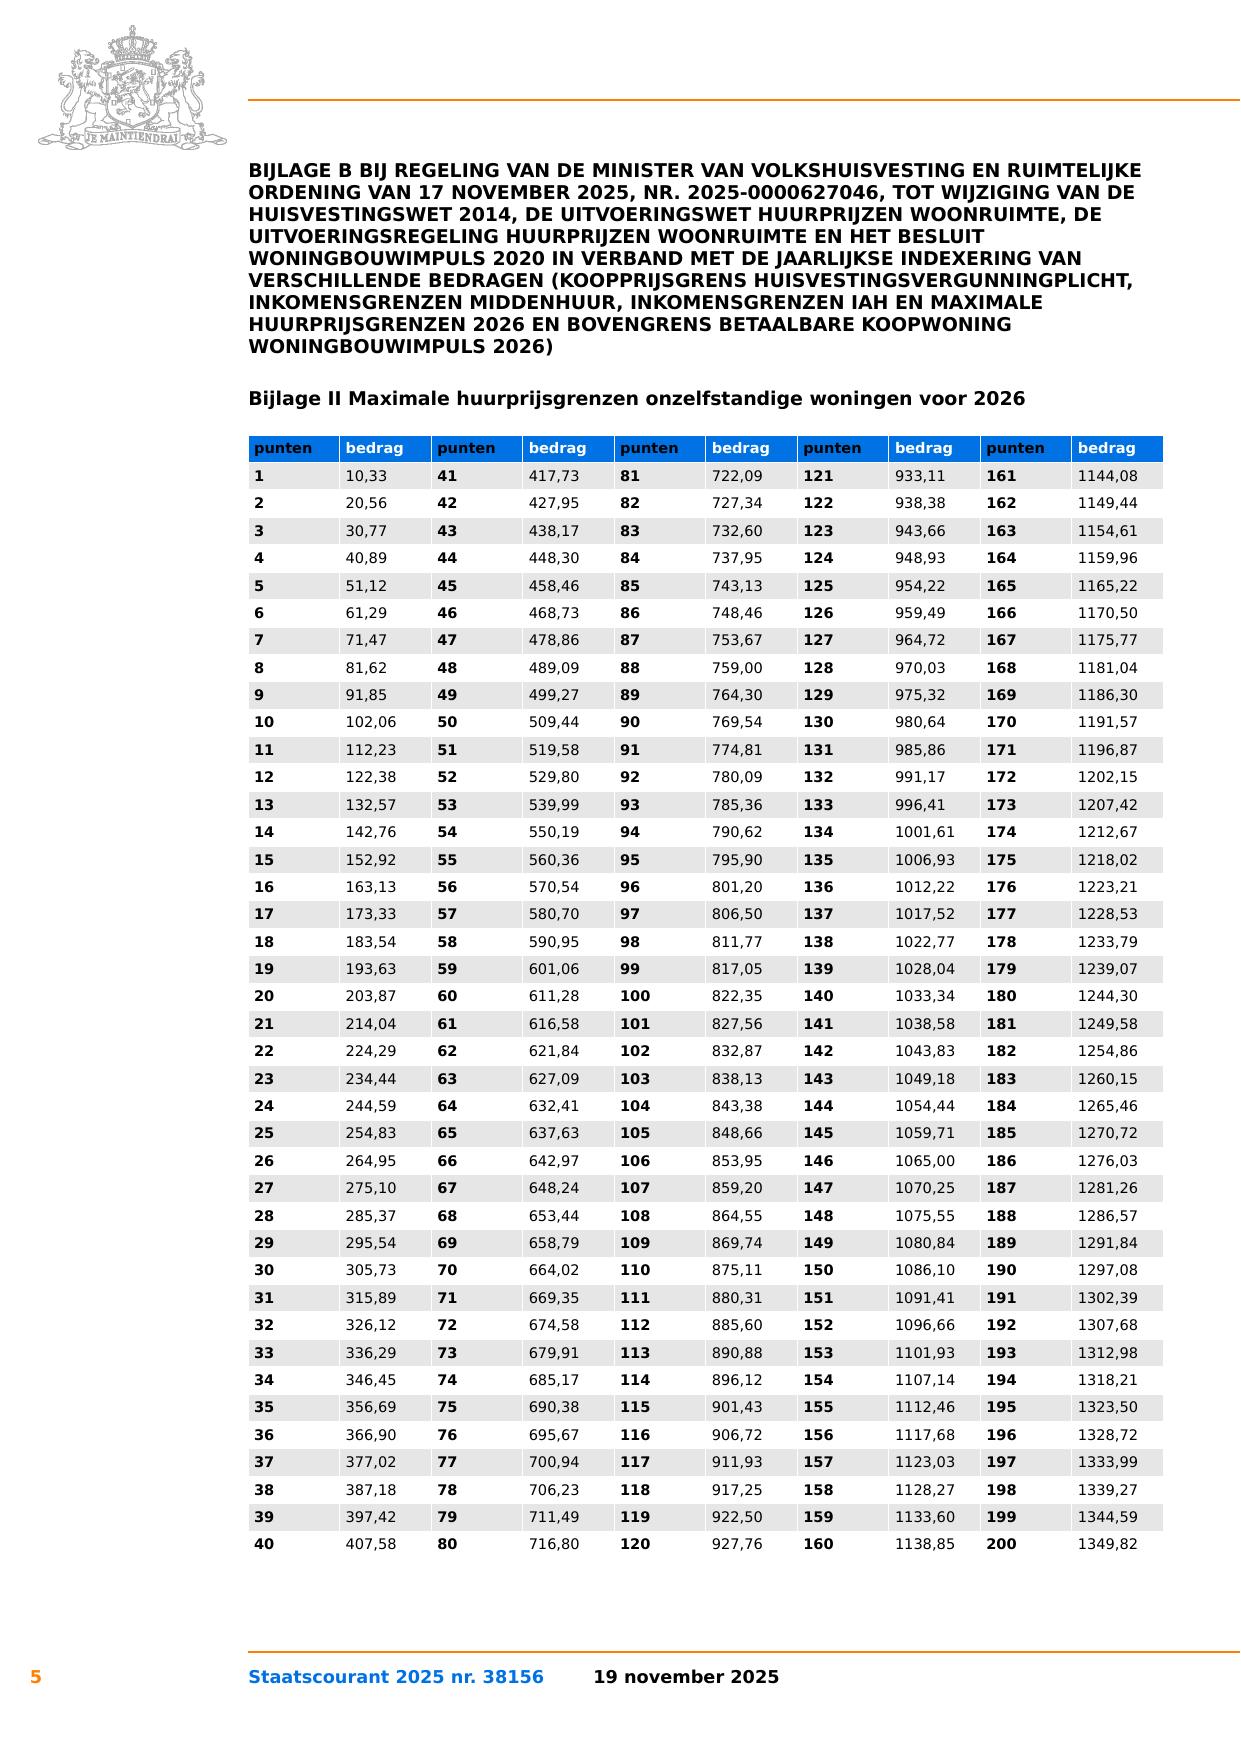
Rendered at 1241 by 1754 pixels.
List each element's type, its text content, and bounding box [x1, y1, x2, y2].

table_cell 985,86 [889, 737, 980, 763]
table_cell 1144,08 [1072, 463, 1163, 489]
table_cell 109 [615, 1230, 705, 1257]
table_cell 152 [798, 1313, 888, 1339]
table_cell 120 [615, 1532, 705, 1558]
table_cell 875,11 [706, 1258, 797, 1284]
table_cell 7 [249, 628, 339, 654]
table_cell 25 [249, 1121, 339, 1147]
table_cell 959,49 [889, 600, 980, 626]
table_cell 34 [249, 1367, 339, 1393]
table_cell 89 [615, 682, 705, 709]
table_cell 3 [249, 518, 339, 544]
table_cell 315,89 [340, 1285, 431, 1311]
table_cell 44 [432, 545, 522, 572]
table_cell 123 [798, 518, 888, 544]
table_cell 1138,85 [889, 1532, 980, 1558]
table_cell 785,36 [706, 792, 797, 818]
table_cell 60 [432, 984, 522, 1010]
table_cell 685,17 [523, 1367, 614, 1393]
table_cell 580,70 [523, 901, 614, 928]
table_cell 140 [798, 984, 888, 1010]
table_cell 1070,25 [889, 1175, 980, 1202]
table_cell 769,54 [706, 710, 797, 736]
table_cell 29 [249, 1230, 339, 1257]
table_cell 954,22 [889, 573, 980, 599]
table_cell 177 [981, 901, 1071, 928]
table_cell 110 [615, 1258, 705, 1284]
table_header bedrag [523, 436, 614, 462]
table_cell 170 [981, 710, 1071, 736]
table_cell 1333,99 [1072, 1449, 1163, 1476]
table_cell 30 [249, 1258, 339, 1284]
table_cell 632,41 [523, 1093, 614, 1119]
table_cell 848,66 [706, 1121, 797, 1147]
table_cell 9 [249, 682, 339, 709]
table_cell 17 [249, 901, 339, 928]
table_cell 700,94 [523, 1449, 614, 1476]
table_cell 193,63 [340, 956, 431, 983]
table_cell 18 [249, 929, 339, 955]
table_cell 165 [981, 573, 1071, 599]
table_cell 40 [249, 1532, 339, 1558]
table_cell 1202,15 [1072, 765, 1163, 791]
table_cell 933,11 [889, 463, 980, 489]
table_cell 100 [615, 984, 705, 1010]
table_cell 869,74 [706, 1230, 797, 1257]
table_cell 163 [981, 518, 1071, 544]
table_cell 167 [981, 628, 1071, 654]
table_cell 980,64 [889, 710, 980, 736]
table_cell 927,76 [706, 1532, 797, 1558]
table_cell 1033,34 [889, 984, 980, 1010]
table_cell 377,02 [340, 1449, 431, 1476]
table_cell 627,09 [523, 1066, 614, 1092]
table_cell 200 [981, 1532, 1071, 1558]
table_cell 1244,30 [1072, 984, 1163, 1010]
table_cell 139 [798, 956, 888, 983]
table_cell 184 [981, 1093, 1071, 1119]
table_cell 975,32 [889, 682, 980, 709]
table_cell 85 [615, 573, 705, 599]
table_cell 621,84 [523, 1039, 614, 1065]
table_cell 157 [798, 1449, 888, 1476]
table_cell 305,73 [340, 1258, 431, 1284]
table_cell 173 [981, 792, 1071, 818]
table_cell 901,43 [706, 1395, 797, 1421]
table_cell 166 [981, 600, 1071, 626]
table_cell 152,92 [340, 847, 431, 873]
table_cell 76 [432, 1422, 522, 1448]
table_cell 1107,14 [889, 1367, 980, 1393]
table_cell 183,54 [340, 929, 431, 955]
table_cell 158 [798, 1477, 888, 1503]
table_cell 116 [615, 1422, 705, 1448]
table_cell 642,97 [523, 1148, 614, 1174]
table_cell 214,04 [340, 1011, 431, 1037]
table_cell 102 [615, 1039, 705, 1065]
table_cell 144 [798, 1093, 888, 1119]
table_cell 164 [981, 545, 1071, 572]
table_cell 1276,03 [1072, 1148, 1163, 1174]
table_cell 183 [981, 1066, 1071, 1092]
table_cell 539,99 [523, 792, 614, 818]
table_cell 601,06 [523, 956, 614, 983]
table_cell 46 [432, 600, 522, 626]
table_cell 79 [432, 1504, 522, 1531]
table_cell 91 [615, 737, 705, 763]
table_cell 1 [249, 463, 339, 489]
table_cell 890,88 [706, 1340, 797, 1366]
table_cell 10,33 [340, 463, 431, 489]
table_cell 996,41 [889, 792, 980, 818]
table_cell 938,38 [889, 491, 980, 517]
table_cell 90 [615, 710, 705, 736]
table_cell 885,60 [706, 1313, 797, 1339]
table_cell 1270,72 [1072, 1121, 1163, 1147]
table_cell 326,12 [340, 1313, 431, 1339]
table_cell 178 [981, 929, 1071, 955]
table_cell 64 [432, 1093, 522, 1119]
table_cell 121 [798, 463, 888, 489]
table_cell 134 [798, 819, 888, 846]
table_cell 5 [249, 573, 339, 599]
table_cell 550,19 [523, 819, 614, 846]
table_cell 896,12 [706, 1367, 797, 1393]
table_cell 346,45 [340, 1367, 431, 1393]
table_cell 54 [432, 819, 522, 846]
table_cell 130 [798, 710, 888, 736]
table_cell 753,67 [706, 628, 797, 654]
table_header punten [798, 436, 888, 462]
table_cell 70 [432, 1258, 522, 1284]
table_cell 1001,61 [889, 819, 980, 846]
table_cell 387,18 [340, 1477, 431, 1503]
table_cell 19 [249, 956, 339, 983]
table_cell 1307,68 [1072, 1313, 1163, 1339]
table_cell 1233,79 [1072, 929, 1163, 955]
table_cell 917,25 [706, 1477, 797, 1503]
table_cell 191 [981, 1285, 1071, 1311]
table_cell 1054,44 [889, 1093, 980, 1119]
table_cell 58 [432, 929, 522, 955]
table_cell 922,50 [706, 1504, 797, 1531]
table_cell 53 [432, 792, 522, 818]
table_cell 10 [249, 710, 339, 736]
table_cell 1101,93 [889, 1340, 980, 1366]
table_cell 113 [615, 1340, 705, 1366]
table_cell 275,10 [340, 1175, 431, 1202]
table_cell 790,62 [706, 819, 797, 846]
table_cell 135 [798, 847, 888, 873]
table_cell 41 [432, 463, 522, 489]
table_cell 197 [981, 1449, 1071, 1476]
table_cell 801,20 [706, 874, 797, 900]
table_cell 727,34 [706, 491, 797, 517]
table_cell 1133,60 [889, 1504, 980, 1531]
table_cell 817,05 [706, 956, 797, 983]
table_cell 1297,08 [1072, 1258, 1163, 1284]
table_cell 11 [249, 737, 339, 763]
table_cell 98 [615, 929, 705, 955]
table_cell 87 [615, 628, 705, 654]
table_cell 664,02 [523, 1258, 614, 1284]
table_cell 84 [615, 545, 705, 572]
table_cell 81 [615, 463, 705, 489]
table_cell 679,91 [523, 1340, 614, 1366]
table_cell 148 [798, 1203, 888, 1229]
table_cell 117 [615, 1449, 705, 1476]
table_cell 991,17 [889, 765, 980, 791]
table_cell 69 [432, 1230, 522, 1257]
table_cell 174 [981, 819, 1071, 846]
subtitle Bijlage II Maximale huurprijsgrenzen onzelfstandige woningen voor 2026 [248, 388, 1163, 410]
table_cell 1159,96 [1072, 545, 1163, 572]
table_cell 43 [432, 518, 522, 544]
subtitle BIJLAGE B BIJ REGELING VAN DE MINISTER VAN VOLKSHUISVESTING EN RUIMTELIJKE ORDENING VAN 17 NOVEMBER 2025, NR. 2025-0000627046, TOT WIJZIGING VAN DE HUISVESTINGSWET 2014, DE UITVOERINGSWET HUURPRIJZEN WOONRUIMTE, DE UITVOERINGSREGELING HUURPRIJZEN WOONRUIMTE EN HET BESLUIT WONINGBOUWIMPULS 2020 IN VERBAND MET DE JAARLIJKSE INDEXERING VAN VERSCHILLENDE BEDRAGEN (KOOPPRIJSGRENS HUISVESTINGSVERGUNNINGPLICHT, INKOMENSGRENZEN MIDDENHUUR, INKOMENSGRENZEN IAH EN MAXIMALE HUURPRIJSGRENZEN 2026 EN BOVENGRENS BETAALBARE KOOPWONING WONINGBOUWIMPULS 2026) [248, 160, 1163, 358]
table_cell 56 [432, 874, 522, 900]
table_cell 366,90 [340, 1422, 431, 1448]
table_cell 163,13 [340, 874, 431, 900]
table_cell 189 [981, 1230, 1071, 1257]
table_cell 199 [981, 1504, 1071, 1531]
table_cell 91,85 [340, 682, 431, 709]
table_cell 115 [615, 1395, 705, 1421]
table_cell 151 [798, 1285, 888, 1311]
table_cell 32 [249, 1313, 339, 1339]
table_cell 71,47 [340, 628, 431, 654]
table_cell 67 [432, 1175, 522, 1202]
table_cell 23 [249, 1066, 339, 1092]
table_cell 38 [249, 1477, 339, 1503]
table_cell 198 [981, 1477, 1071, 1503]
table_cell 162 [981, 491, 1071, 517]
table_cell 653,44 [523, 1203, 614, 1229]
table_cell 112,23 [340, 737, 431, 763]
table_cell 37 [249, 1449, 339, 1476]
table_cell 106 [615, 1148, 705, 1174]
table_cell 264,95 [340, 1148, 431, 1174]
table_cell 1059,71 [889, 1121, 980, 1147]
table_cell 1218,02 [1072, 847, 1163, 873]
table_cell 107 [615, 1175, 705, 1202]
table_cell 695,67 [523, 1422, 614, 1448]
table_cell 125 [798, 573, 888, 599]
table_cell 716,80 [523, 1532, 614, 1558]
table_cell 83 [615, 518, 705, 544]
table_cell 658,79 [523, 1230, 614, 1257]
table_cell 72 [432, 1313, 522, 1339]
table_cell 616,58 [523, 1011, 614, 1037]
table_cell 15 [249, 847, 339, 873]
table_cell 36 [249, 1422, 339, 1448]
table_cell 16 [249, 874, 339, 900]
table_cell 1181,04 [1072, 655, 1163, 681]
table_cell 1191,57 [1072, 710, 1163, 736]
table_cell 55 [432, 847, 522, 873]
table_cell 489,09 [523, 655, 614, 681]
table_cell 943,66 [889, 518, 980, 544]
table_cell 65 [432, 1121, 522, 1147]
table_cell 193 [981, 1340, 1071, 1366]
table_header bedrag [340, 436, 431, 462]
table_cell 1260,15 [1072, 1066, 1163, 1092]
table_cell 509,44 [523, 710, 614, 736]
table_cell 80 [432, 1532, 522, 1558]
table_cell 397,42 [340, 1504, 431, 1531]
table_cell 149 [798, 1230, 888, 1257]
table_cell 132,57 [340, 792, 431, 818]
table_cell 795,90 [706, 847, 797, 873]
table_cell 234,44 [340, 1066, 431, 1092]
table_cell 35 [249, 1395, 339, 1421]
table_cell 20,56 [340, 491, 431, 517]
table_cell 104 [615, 1093, 705, 1119]
table_cell 51 [432, 737, 522, 763]
table_cell 61,29 [340, 600, 431, 626]
table_cell 188 [981, 1203, 1071, 1229]
table_cell 186 [981, 1148, 1071, 1174]
table_cell 96 [615, 874, 705, 900]
table_cell 1091,41 [889, 1285, 980, 1311]
table_cell 637,63 [523, 1121, 614, 1147]
table_cell 59 [432, 956, 522, 983]
table_cell 187 [981, 1175, 1071, 1202]
table_cell 1196,87 [1072, 737, 1163, 763]
table_cell 20 [249, 984, 339, 1010]
table_cell 1149,44 [1072, 491, 1163, 517]
table_cell 1123,03 [889, 1449, 980, 1476]
table_cell 179 [981, 956, 1071, 983]
table_cell 73 [432, 1340, 522, 1366]
table_cell 194 [981, 1367, 1071, 1393]
table_cell 880,31 [706, 1285, 797, 1311]
table_cell 47 [432, 628, 522, 654]
table_cell 838,13 [706, 1066, 797, 1092]
table_cell 192 [981, 1313, 1071, 1339]
table_cell 45 [432, 573, 522, 599]
table_cell 132 [798, 765, 888, 791]
table_cell 743,13 [706, 573, 797, 599]
table_cell 131 [798, 737, 888, 763]
table_cell 88 [615, 655, 705, 681]
table_cell 143 [798, 1066, 888, 1092]
table_header punten [981, 436, 1071, 462]
table_cell 1028,04 [889, 956, 980, 983]
table_cell 40,89 [340, 545, 431, 572]
table_cell 138 [798, 929, 888, 955]
table_cell 864,55 [706, 1203, 797, 1229]
table_cell 1212,67 [1072, 819, 1163, 846]
table_cell 75 [432, 1395, 522, 1421]
table_cell 6 [249, 600, 339, 626]
table_cell 203,87 [340, 984, 431, 1010]
table_cell 448,30 [523, 545, 614, 572]
table_cell 39 [249, 1504, 339, 1531]
table_cell 1302,39 [1072, 1285, 1163, 1311]
table_cell 1323,50 [1072, 1395, 1163, 1421]
table_cell 94 [615, 819, 705, 846]
table_cell 1154,61 [1072, 518, 1163, 544]
table_cell 832,87 [706, 1039, 797, 1065]
table_cell 478,86 [523, 628, 614, 654]
table_cell 1339,27 [1072, 1477, 1163, 1503]
table_cell 1328,72 [1072, 1422, 1163, 1448]
table_cell 78 [432, 1477, 522, 1503]
table_cell 155 [798, 1395, 888, 1421]
table_cell 93 [615, 792, 705, 818]
table_cell 438,17 [523, 518, 614, 544]
table_cell 141 [798, 1011, 888, 1037]
table_cell 127 [798, 628, 888, 654]
table_cell 176 [981, 874, 1071, 900]
table_cell 706,23 [523, 1477, 614, 1503]
table_cell 759,00 [706, 655, 797, 681]
table_cell 499,27 [523, 682, 614, 709]
table_cell 97 [615, 901, 705, 928]
table_cell 51,12 [340, 573, 431, 599]
table_cell 906,72 [706, 1422, 797, 1448]
table_cell 196 [981, 1422, 1071, 1448]
table_cell 108 [615, 1203, 705, 1229]
table_cell 145 [798, 1121, 888, 1147]
table_cell 2 [249, 491, 339, 517]
table_header bedrag [706, 436, 797, 462]
table_cell 1207,42 [1072, 792, 1163, 818]
table_cell 160 [798, 1532, 888, 1558]
table_cell 560,36 [523, 847, 614, 873]
table_cell 529,80 [523, 765, 614, 791]
table_cell 1165,22 [1072, 573, 1163, 599]
table_cell 118 [615, 1477, 705, 1503]
table_cell 1012,22 [889, 874, 980, 900]
table_cell 356,69 [340, 1395, 431, 1421]
table_cell 66 [432, 1148, 522, 1174]
table_cell 1249,58 [1072, 1011, 1163, 1037]
table_cell 774,81 [706, 737, 797, 763]
table_cell 648,24 [523, 1175, 614, 1202]
table_cell 150 [798, 1258, 888, 1284]
table_cell 122,38 [340, 765, 431, 791]
table_header bedrag [1072, 436, 1163, 462]
table_cell 57 [432, 901, 522, 928]
table_cell 27 [249, 1175, 339, 1202]
table_cell 964,72 [889, 628, 980, 654]
table_cell 336,29 [340, 1340, 431, 1366]
table_cell 31 [249, 1285, 339, 1311]
table_cell 71 [432, 1285, 522, 1311]
table_cell 14 [249, 819, 339, 846]
table_cell 74 [432, 1367, 522, 1393]
table_cell 1254,86 [1072, 1039, 1163, 1065]
table_cell 129 [798, 682, 888, 709]
table_cell 190 [981, 1258, 1071, 1284]
table_cell 827,56 [706, 1011, 797, 1037]
table_cell 1049,18 [889, 1066, 980, 1092]
table_cell 1228,53 [1072, 901, 1163, 928]
table_cell 30,77 [340, 518, 431, 544]
table_cell 1175,77 [1072, 628, 1163, 654]
table_cell 173,33 [340, 901, 431, 928]
table_cell 458,46 [523, 573, 614, 599]
table_header punten [249, 436, 339, 462]
table_cell 1312,98 [1072, 1340, 1163, 1366]
table_cell 1043,83 [889, 1039, 980, 1065]
table_cell 806,50 [706, 901, 797, 928]
table_cell 122 [798, 491, 888, 517]
table_cell 77 [432, 1449, 522, 1476]
table_cell 1038,58 [889, 1011, 980, 1037]
table_cell 175 [981, 847, 1071, 873]
table_cell 22 [249, 1039, 339, 1065]
table_cell 136 [798, 874, 888, 900]
table_cell 1170,50 [1072, 600, 1163, 626]
table_cell 133 [798, 792, 888, 818]
table_cell 748,46 [706, 600, 797, 626]
table_cell 182 [981, 1039, 1071, 1065]
table_cell 224,29 [340, 1039, 431, 1065]
table_cell 61 [432, 1011, 522, 1037]
table_cell 519,58 [523, 737, 614, 763]
table_cell 119 [615, 1504, 705, 1531]
table_cell 407,58 [340, 1532, 431, 1558]
table_cell 244,59 [340, 1093, 431, 1119]
table_cell 859,20 [706, 1175, 797, 1202]
picture [38, 25, 227, 150]
table_cell 114 [615, 1367, 705, 1393]
table_cell 12 [249, 765, 339, 791]
table_cell 103 [615, 1066, 705, 1092]
table_cell 1186,30 [1072, 682, 1163, 709]
table_cell 50 [432, 710, 522, 736]
table_cell 52 [432, 765, 522, 791]
table_cell 92 [615, 765, 705, 791]
table_cell 732,60 [706, 518, 797, 544]
table_cell 570,54 [523, 874, 614, 900]
table_cell 843,38 [706, 1093, 797, 1119]
table_cell 1318,21 [1072, 1367, 1163, 1393]
table_cell 711,49 [523, 1504, 614, 1531]
table_cell 1281,26 [1072, 1175, 1163, 1202]
table_cell 195 [981, 1395, 1071, 1421]
table_cell 1349,82 [1072, 1532, 1163, 1558]
table_cell 8 [249, 655, 339, 681]
table_cell 1265,46 [1072, 1093, 1163, 1119]
table_cell 147 [798, 1175, 888, 1202]
table_cell 82 [615, 491, 705, 517]
table_cell 1117,68 [889, 1422, 980, 1448]
table_cell 1112,46 [889, 1395, 980, 1421]
table_header bedrag [889, 436, 980, 462]
table_cell 1065,00 [889, 1148, 980, 1174]
table_cell 674,58 [523, 1313, 614, 1339]
table_cell 142,76 [340, 819, 431, 846]
table_cell 13 [249, 792, 339, 818]
table_cell 948,93 [889, 545, 980, 572]
table_cell 180 [981, 984, 1071, 1010]
table_cell 590,95 [523, 929, 614, 955]
table_cell 1239,07 [1072, 956, 1163, 983]
table_cell 427,95 [523, 491, 614, 517]
table_cell 468,73 [523, 600, 614, 626]
table_cell 154 [798, 1367, 888, 1393]
table_cell 1286,57 [1072, 1203, 1163, 1229]
table_cell 81,62 [340, 655, 431, 681]
table_cell 161 [981, 463, 1071, 489]
table_cell 1128,27 [889, 1477, 980, 1503]
table_cell 111 [615, 1285, 705, 1311]
table_cell 1080,84 [889, 1230, 980, 1257]
table_cell 142 [798, 1039, 888, 1065]
table_cell 49 [432, 682, 522, 709]
table_cell 99 [615, 956, 705, 983]
table_cell 146 [798, 1148, 888, 1174]
table_cell 63 [432, 1066, 522, 1092]
table_header punten [432, 436, 522, 462]
table_cell 822,35 [706, 984, 797, 1010]
table_cell 153 [798, 1340, 888, 1366]
table_cell 62 [432, 1039, 522, 1065]
table_cell 86 [615, 600, 705, 626]
table_cell 1017,52 [889, 901, 980, 928]
table_cell 690,38 [523, 1395, 614, 1421]
table_cell 137 [798, 901, 888, 928]
table_cell 26 [249, 1148, 339, 1174]
table_header punten [615, 436, 705, 462]
table_cell 1022,77 [889, 929, 980, 955]
table_cell 156 [798, 1422, 888, 1448]
table_cell 33 [249, 1340, 339, 1366]
table_cell 911,93 [706, 1449, 797, 1476]
table_cell 168 [981, 655, 1071, 681]
table_cell 295,54 [340, 1230, 431, 1257]
table_cell 1291,84 [1072, 1230, 1163, 1257]
table_cell 737,95 [706, 545, 797, 572]
table_cell 171 [981, 737, 1071, 763]
table_cell 172 [981, 765, 1071, 791]
table_cell 1096,66 [889, 1313, 980, 1339]
table_cell 285,37 [340, 1203, 431, 1229]
table_cell 159 [798, 1504, 888, 1531]
table_cell 1223,21 [1072, 874, 1163, 900]
table_cell 4 [249, 545, 339, 572]
table_cell 95 [615, 847, 705, 873]
table_cell 105 [615, 1121, 705, 1147]
table_cell 101 [615, 1011, 705, 1037]
table_cell 780,09 [706, 765, 797, 791]
table_cell 1344,59 [1072, 1504, 1163, 1531]
table_cell 254,83 [340, 1121, 431, 1147]
table_cell 722,09 [706, 463, 797, 489]
table_cell 112 [615, 1313, 705, 1339]
table_cell 169 [981, 682, 1071, 709]
table_cell 1086,10 [889, 1258, 980, 1284]
table_cell 417,73 [523, 463, 614, 489]
table_cell 1075,55 [889, 1203, 980, 1229]
table_cell 611,28 [523, 984, 614, 1010]
table_cell 1006,93 [889, 847, 980, 873]
table_cell 181 [981, 1011, 1071, 1037]
table_cell 811,77 [706, 929, 797, 955]
table_cell 24 [249, 1093, 339, 1119]
table_cell 970,03 [889, 655, 980, 681]
table_cell 102,06 [340, 710, 431, 736]
table_cell 42 [432, 491, 522, 517]
table_cell 28 [249, 1203, 339, 1229]
table_cell 126 [798, 600, 888, 626]
table_cell 764,30 [706, 682, 797, 709]
table_cell 128 [798, 655, 888, 681]
table_cell 185 [981, 1121, 1071, 1147]
table_cell 853,95 [706, 1148, 797, 1174]
table_cell 21 [249, 1011, 339, 1037]
table_cell 124 [798, 545, 888, 572]
table_cell 669,35 [523, 1285, 614, 1311]
table_cell 68 [432, 1203, 522, 1229]
table_cell 48 [432, 655, 522, 681]
